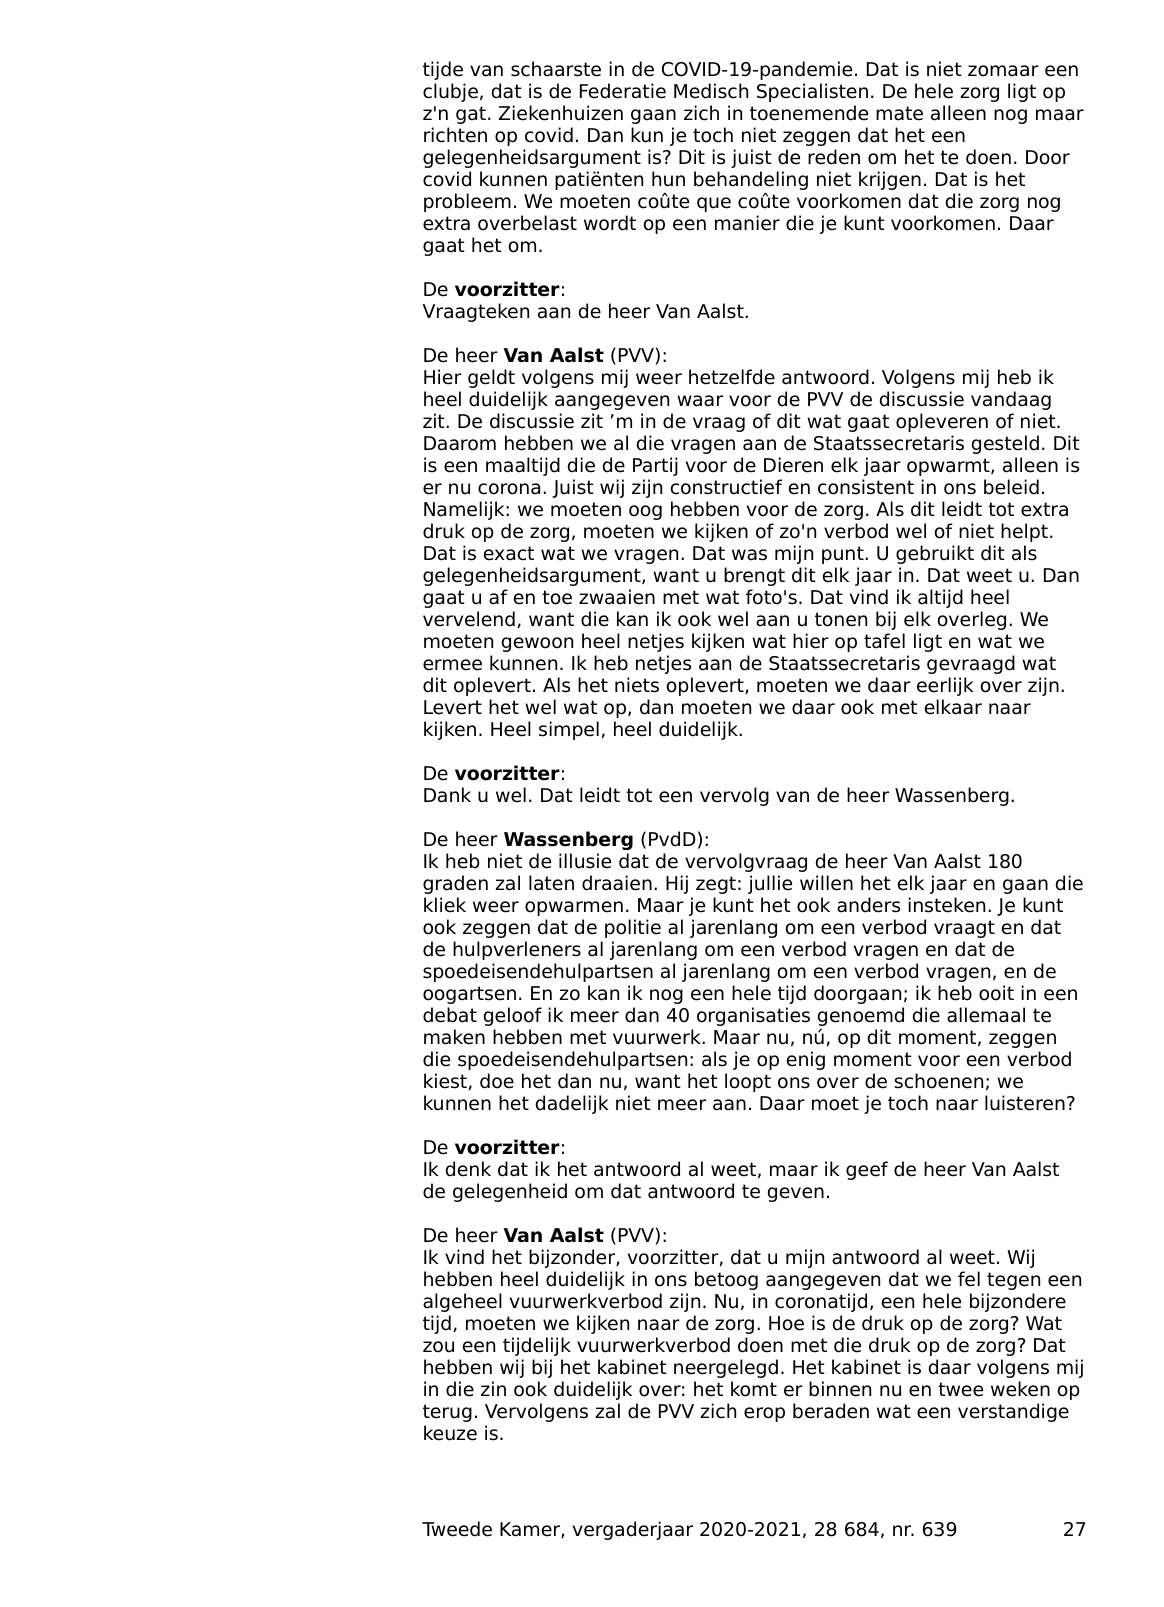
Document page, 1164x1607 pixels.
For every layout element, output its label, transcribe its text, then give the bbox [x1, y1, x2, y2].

text Ik heb niet de illusie dat de vervolgvraag de heer Van Aalst 180 graden zal laten draaien. Hij zegt: jullie willen het elk jaar en gaan die kliek weer opwarmen. Maar je kunt het ook anders insteken. Je kunt ook zeggen dat de politie al jarenlang om een verbod vraagt en dat de hulpverleners al jarenlang om een verbod vragen en dat de spoedeisendehulpartsen al jarenlang om een verbod vragen, en de oogartsen. En zo kan ik nog een hele tijd doorgaan; ik heb ooit in een debat geloof ik meer dan 40 organisaties genoemd die allemaal te maken hebben met vuurwerk. Maar nu, nú, op dit moment, zeggen die spoedeisendehulpartsen: als je op enig moment voor een verbod kiest, doe het dan nu, want het loopt ons over de schoenen; we kunnen het dadelijk niet meer aan. Daar moet je toch naar luisteren? [422, 851, 1087, 1115]
text De heer Van Aalst (PVV): [422, 1225, 1087, 1247]
text De heer Wassenberg (PvdD): [422, 829, 1087, 851]
text De voorzitter: [422, 1137, 1087, 1159]
text tijde van schaarste in de COVID-19-pandemie. Dat is niet zomaar een clubje, dat is de Federatie Medisch Specialisten. De hele zorg ligt op z'n gat. Ziekenhuizen gaan zich in toenemende mate alleen nog maar richten op covid. Dan kun je toch niet zeggen dat het een gelegenheidsargument is? Dit is juist de reden om het te doen. Door covid kunnen patiënten hun behandeling niet krijgen. Dat is het probleem. We moeten coûte que coûte voorkomen dat die zorg nog extra overbelast wordt op een manier die je kunt voorkomen. Daar gaat het om. [422, 59, 1087, 257]
text De voorzitter: [422, 279, 1087, 301]
text Hier geldt volgens mij weer hetzelfde antwoord. Volgens mij heb ik heel duidelijk aangegeven waar voor de PVV de discussie vandaag zit. De discussie zit ’m in de vraag of dit wat gaat opleveren of niet. Daarom hebben we al die vragen aan de Staatssecretaris gesteld. Dit is een maaltijd die de Partij voor de Dieren elk jaar opwarmt, alleen is er nu corona. Juist wij zijn constructief en consistent in ons beleid. Namelijk: we moeten oog hebben voor de zorg. Als dit leidt tot extra druk op de zorg, moeten we kijken of zo'n verbod wel of niet helpt. Dat is exact wat we vragen. Dat was mijn punt. U gebruikt dit als gelegenheidsargument, want u brengt dit elk jaar in. Dat weet u. Dan gaat u af en toe zwaaien met wat foto's. Dat vind ik altijd heel vervelend, want die kan ik ook wel aan u tonen bij elk overleg. We moeten gewoon heel netjes kijken wat hier op tafel ligt en wat we ermee kunnen. Ik heb netjes aan de Staatssecretaris gevraagd wat dit oplevert. Als het niets oplevert, moeten we daar eerlijk over zijn. Levert het wel wat op, dan moeten we daar ook met elkaar naar kijken. Heel simpel, heel duidelijk. [422, 367, 1087, 741]
text De voorzitter: [422, 763, 1087, 785]
text Ik vind het bijzonder, voorzitter, dat u mijn antwoord al weet. Wij hebben heel duidelijk in ons betoog aangegeven dat we fel tegen een algeheel vuurwerkverbod zijn. Nu, in coronatijd, een hele bijzondere tijd, moeten we kijken naar de zorg. Hoe is de druk op de zorg? Wat zou een tijdelijk vuurwerkverbod doen met die druk op de zorg? Dat hebben wij bij het kabinet neergelegd. Het kabinet is daar volgens mij in die zin ook duidelijk over: het komt er binnen nu en twee weken op terug. Vervolgens zal de PVV zich erop beraden wat een verstandige keuze is. [422, 1247, 1087, 1445]
text Ik denk dat ik het antwoord al weet, maar ik geef de heer Van Aalst de gelegenheid om dat antwoord te geven. [422, 1159, 1087, 1203]
text Vraagteken aan de heer Van Aalst. [422, 301, 1087, 323]
text De heer Van Aalst (PVV): [422, 345, 1087, 367]
text Dank u wel. Dat leidt tot een vervolg van de heer Wassenberg. [422, 785, 1087, 807]
